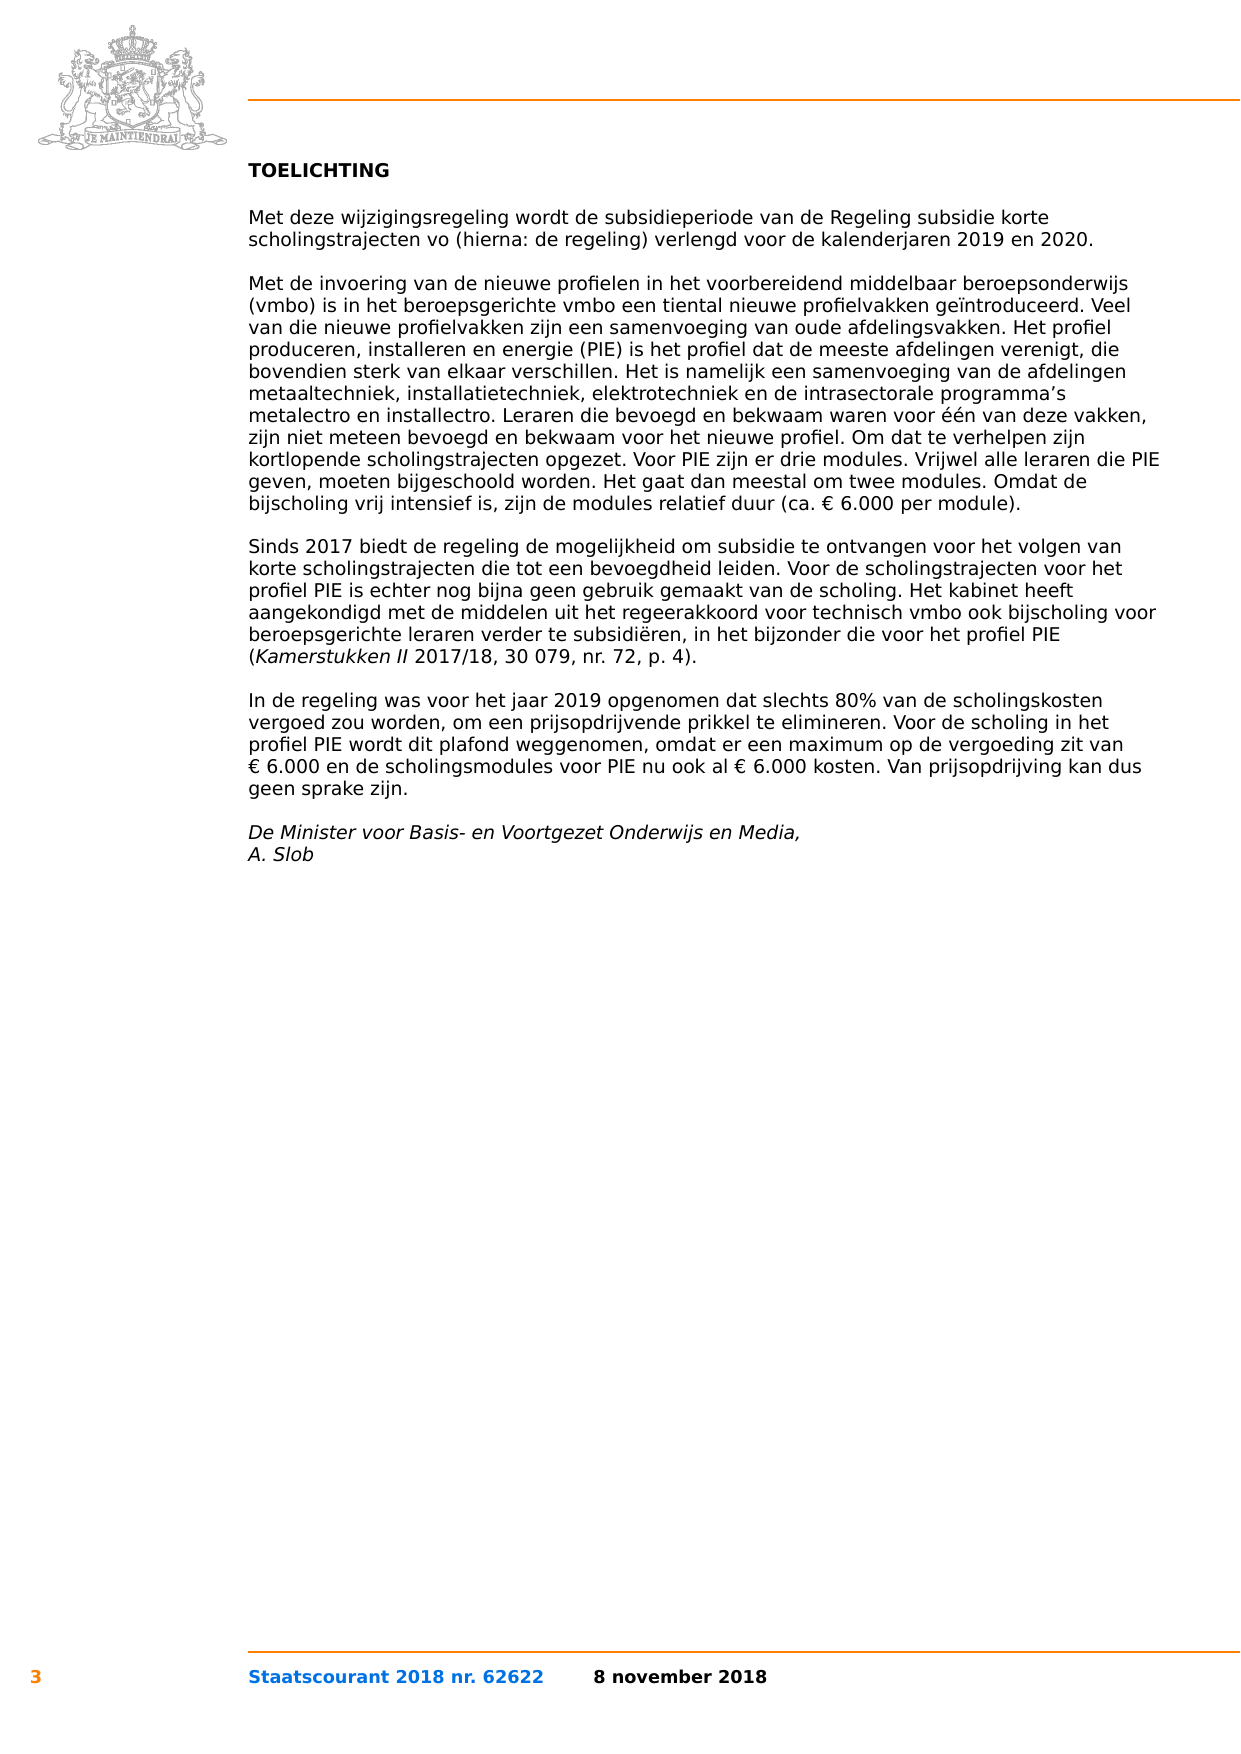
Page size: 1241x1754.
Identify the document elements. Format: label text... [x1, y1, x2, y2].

text De Minister voor Basis- en Voortgezet Onderwijs en Media, A. Slob [248, 822, 1163, 866]
text Met de invoering van de nieuwe profielen in het voorbereidend middelbaar beroepsonderwijs (vmbo) is in het beroepsgerichte vmbo een tiental nieuwe profielvakken geïntroduceerd. Veel van die nieuwe profielvakken zijn een samenvoeging van oude afdelingsvakken. Het profiel produceren, installeren en energie (PIE) is het profiel dat de meeste afdelingen verenigt, die bovendien sterk van elkaar verschillen. Het is namelijk een samenvoeging van de afdelingen metaaltechniek, installatietechniek, elektrotechniek en de intrasectorale programma’s metalectro en installectro. Leraren die bevoegd en bekwaam waren voor één van deze vakken, zijn niet meteen bevoegd en bekwaam voor het nieuwe profiel. Om dat te verhelpen zijn kortlopende scholingstrajecten opgezet. Voor PIE zijn er drie modules. Vrijwel alle leraren die PIE geven, moeten bijgeschoold worden. Het gaat dan meestal om twee modules. Omdat de bijscholing vrij intensief is, zijn de modules relatief duur (ca. € 6.000 per module). [248, 273, 1163, 514]
text Met deze wijzigingsregeling wordt de subsidieperiode van de Regeling subsidie korte scholingstrajecten vo (hierna: de regeling) verlengd voor de kalenderjaren 2019 en 2020. [248, 207, 1163, 251]
text Sinds 2017 biedt de regeling de mogelijkheid om subsidie te ontvangen voor het volgen van korte scholingstrajecten die tot een bevoegdheid leiden. Voor de scholingstrajecten voor het profiel PIE is echter nog bijna geen gebruik gemaakt van de scholing. Het kabinet heeft aangekondigd met de middelen uit het regeerakkoord voor technisch vmbo ook bijscholing voor beroepsgerichte leraren verder te subsidiëren, in het bijzonder die voor het profiel PIE (Kamerstukken II 2017/18, 30 079, nr. 72, p. 4). [248, 536, 1163, 668]
subtitle TOELICHTING [248, 160, 1163, 182]
text In de regeling was voor het jaar 2019 opgenomen dat slechts 80% van de scholingskosten vergoed zou worden, om een prijsopdrijvende prikkel te elimineren. Voor de scholing in het profiel PIE wordt dit plafond weggenomen, omdat er een maximum op de vergoeding zit van € 6.000 en de scholingsmodules voor PIE nu ook al € 6.000 kosten. Van prijsopdrijving kan dus geen sprake zijn. [248, 690, 1163, 800]
picture [38, 25, 227, 150]
